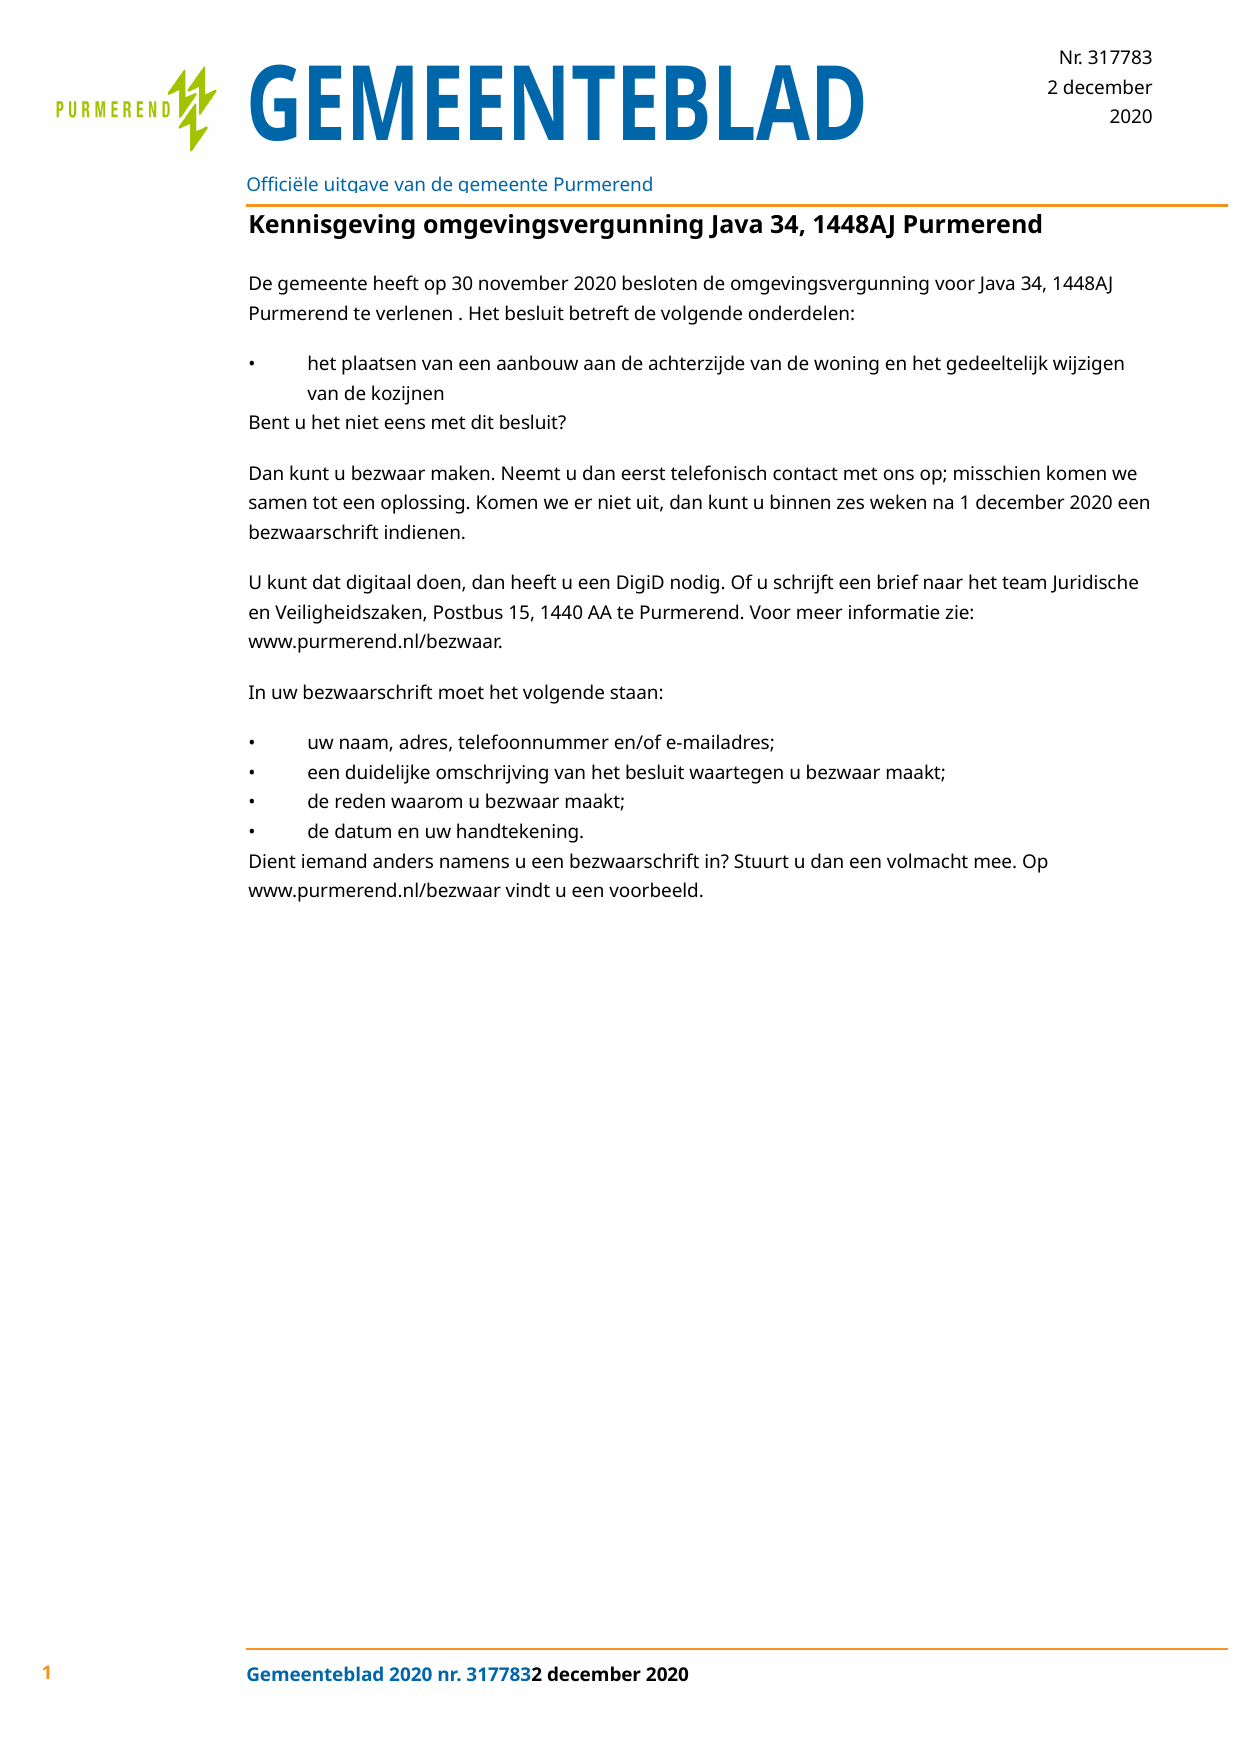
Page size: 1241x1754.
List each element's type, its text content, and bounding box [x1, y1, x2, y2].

picture [41, 47, 231, 172]
list de reden waarom u bezwaar maakt; [248, 789, 1152, 814]
text Dient iemand anders namens u een bezwaarschrift in? Stuurt u dan een volmacht mee. Op www.purmerend.nl/bezwaar vindt u een voorbeeld. [248, 848, 1152, 903]
text Kennisgeving omgevingsvergunning Java 34, 1448AJ Purmerend [248, 207, 1152, 241]
list het plaatsen van een aanbouw aan de achterzijde van de woning en het gedeeltelijk wijzigen van de kozijnen [248, 350, 1152, 406]
text Dan kunt u bezwaar maken. Neemt u dan eerst telefonisch contact met ons op; misschien komen we samen tot een oplossing. Komen we er niet uit, dan kunt u binnen zes weken na 1 december 2020 een bezwaarschrift indienen. [248, 460, 1152, 545]
text U kunt dat digitaal doen, dan heeft u een DigiD nodig. Of u schrijft een brief naar het team Juridische en Veiligheidszaken, Postbus 15, 1440 AA te Purmerend. Voor meer informatie zie: www.purmerend.nl/bezwaar. [248, 569, 1152, 654]
list de datum en uw handtekening. [248, 818, 1152, 844]
text Bent u het niet eens met dit besluit? [248, 409, 1152, 435]
list een duidelijke omschrijving van het besluit waartegen u bezwaar maakt; [248, 759, 1152, 785]
list uw naam, adres, telefoonnummer en/of e-mailadres; [248, 729, 1152, 755]
text De gemeente heeft op 30 november 2020 besloten de omgevingsvergunning voor Java 34, 1448AJ Purmerend te verlenen . Het besluit betreft de volgende onderdelen: [248, 270, 1152, 326]
text In uw bezwaarschrift moet het volgende staan: [248, 679, 1152, 705]
